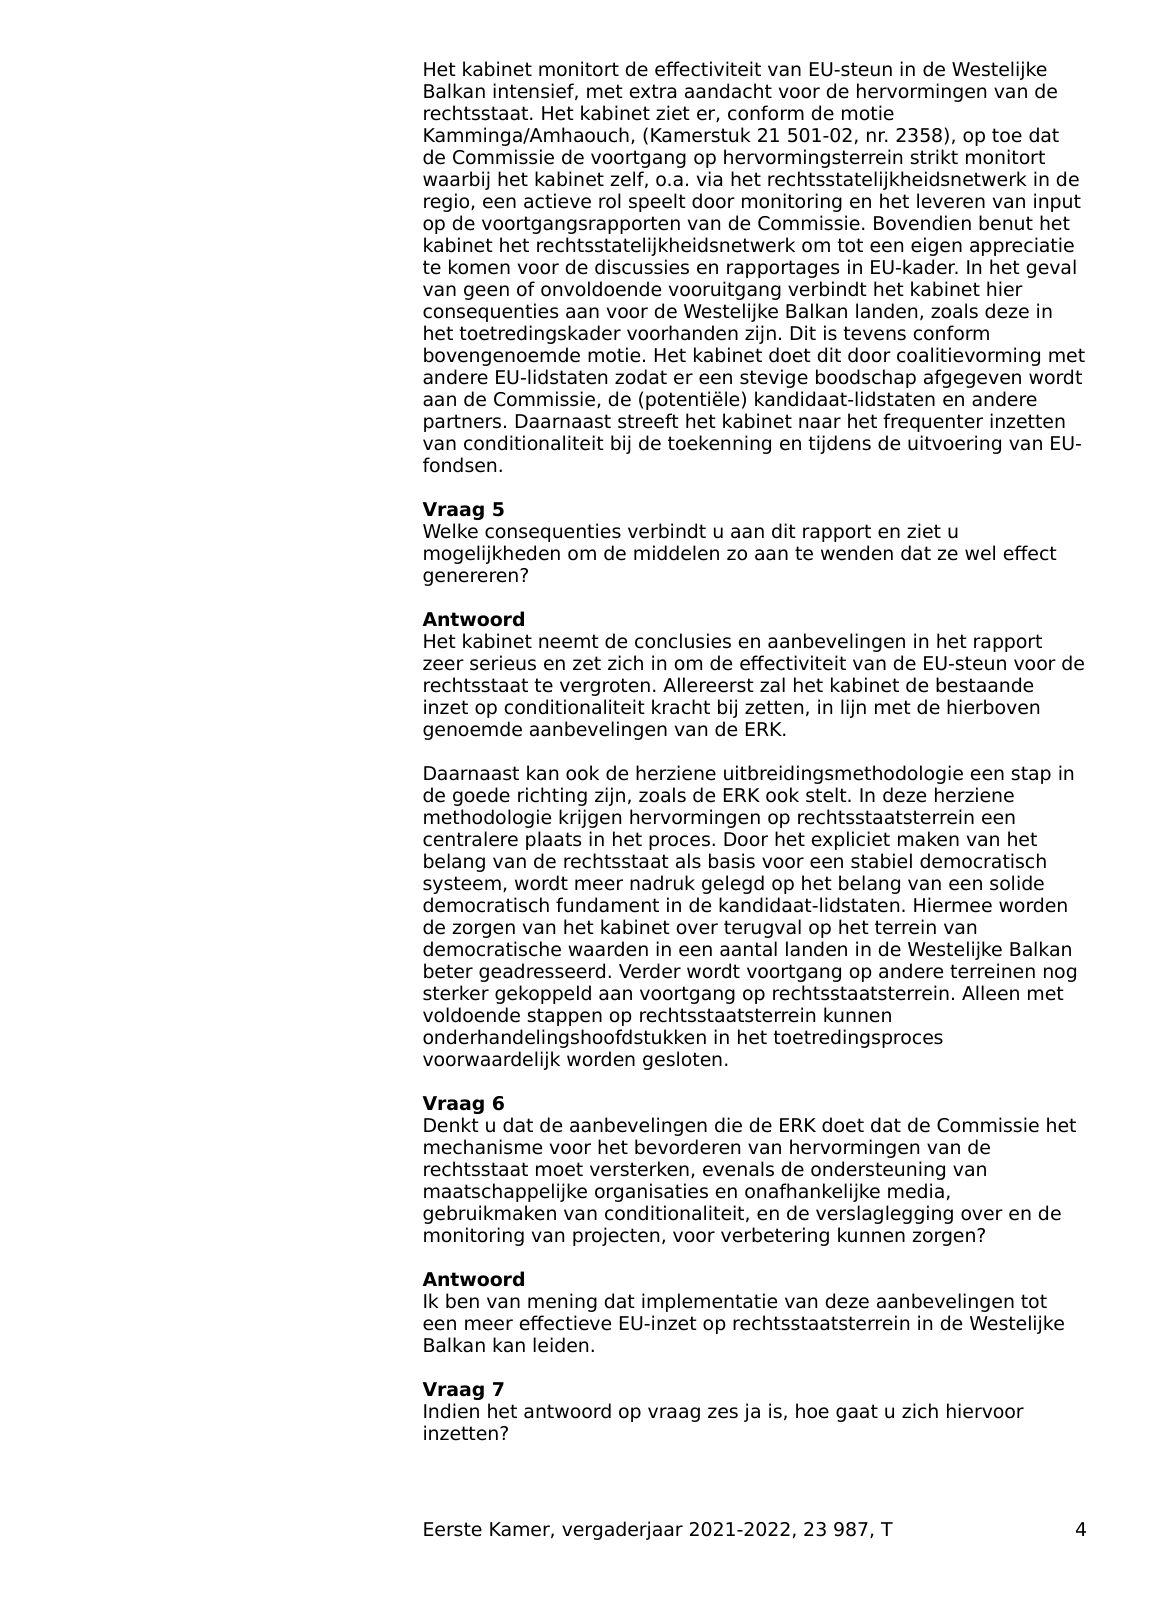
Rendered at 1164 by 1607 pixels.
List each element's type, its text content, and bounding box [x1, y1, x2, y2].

text Het kabinet neemt de conclusies en aanbevelingen in het rapport zeer serieus en zet zich in om de effectiviteit van de EU-steun voor de rechtsstaat te vergroten. Allereerst zal het kabinet de bestaande inzet op conditionaliteit kracht bij zetten, in lijn met de hierboven genoemde aanbevelingen van de ERK. [422, 631, 1087, 741]
text Denkt u dat de aanbevelingen die de ERK doet dat de Commissie het mechanisme voor het bevorderen van hervormingen van de rechtsstaat moet versterken, evenals de ondersteuning van maatschappelijke organisaties en onafhankelijke media, gebruikmaken van conditionaliteit, en de verslaglegging over en de monitoring van projecten, voor verbetering kunnen zorgen? [422, 1115, 1087, 1247]
text Antwoord [422, 1269, 1087, 1291]
text Ik ben van mening dat implementatie van deze aanbevelingen tot een meer effectieve EU-inzet op rechtsstaatsterrein in de Westelijke Balkan kan leiden. [422, 1291, 1087, 1357]
text Vraag 5 [422, 499, 1087, 521]
text Vraag 6 [422, 1093, 1087, 1115]
text Antwoord [422, 609, 1087, 631]
text Daarnaast kan ook de herziene uitbreidingsmethodologie een stap in de goede richting zijn, zoals de ERK ook stelt. In deze herziene methodologie krijgen hervormingen op rechtsstaatsterrein een centralere plaats in het proces. Door het expliciet maken van het belang van de rechtsstaat als basis voor een stabiel democratisch systeem, wordt meer nadruk gelegd op het belang van een solide democratisch fundament in de kandidaat-lidstaten. Hiermee worden de zorgen van het kabinet over terugval op het terrein van democratische waarden in een aantal landen in de Westelijke Balkan beter geadresseerd. Verder wordt voortgang op andere terreinen nog sterker gekoppeld aan voortgang op rechtsstaatsterrein. Alleen met voldoende stappen op rechtsstaatsterrein kunnen onderhandelingshoofdstukken in het toetredingsproces voorwaardelijk worden gesloten. [422, 763, 1087, 1071]
text Welke consequenties verbindt u aan dit rapport en ziet u mogelijkheden om de middelen zo aan te wenden dat ze wel effect genereren? [422, 521, 1087, 587]
text Indien het antwoord op vraag zes ja is, hoe gaat u zich hiervoor inzetten? [422, 1401, 1087, 1445]
text Het kabinet monitort de effectiviteit van EU-steun in de Westelijke Balkan intensief, met extra aandacht voor de hervormingen van de rechtsstaat. Het kabinet ziet er, conform de motie Kamminga/Amhaouch, (Kamerstuk 21 501-02, nr. 2358), op toe dat de Commissie de voortgang op hervormingsterrein strikt monitort waarbij het kabinet zelf, o.a. via het rechtsstatelijkheidsnetwerk in de regio, een actieve rol speelt door monitoring en het leveren van input op de voortgangsrapporten van de Commissie. Bovendien benut het kabinet het rechtsstatelijkheidsnetwerk om tot een eigen appreciatie te komen voor de discussies en rapportages in EU-kader. In het geval van geen of onvoldoende vooruitgang verbindt het kabinet hier consequenties aan voor de Westelijke Balkan landen, zoals deze in het toetredingskader voorhanden zijn. Dit is tevens conform bovengenoemde motie. Het kabinet doet dit door coalitievorming met andere EU-lidstaten zodat er een stevige boodschap afgegeven wordt aan de Commissie, de (potentiële) kandidaat-lidstaten en andere partners. Daarnaast streeft het kabinet naar het frequenter inzetten van conditionaliteit bij de toekenning en tijdens de uitvoering van EU-fondsen. [422, 59, 1087, 477]
text Vraag 7 [422, 1379, 1087, 1401]
